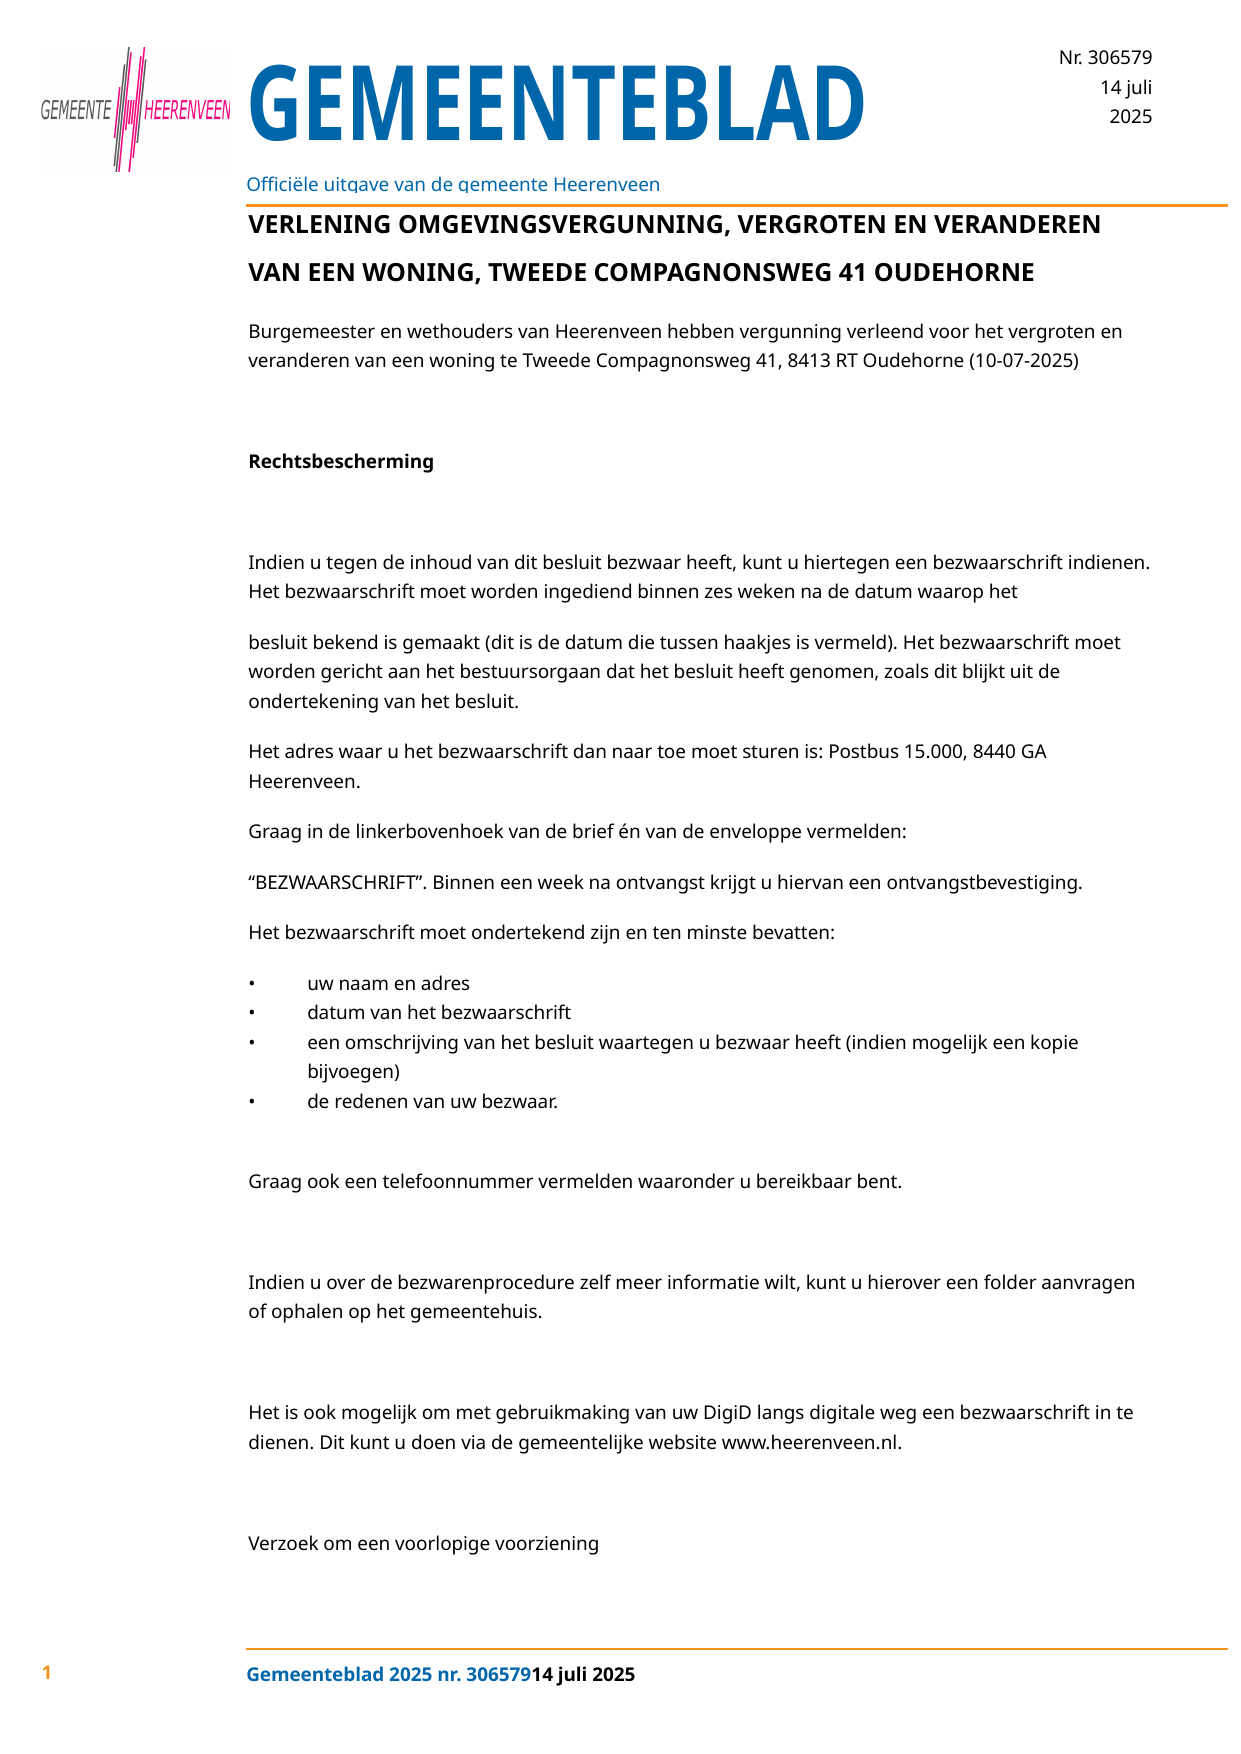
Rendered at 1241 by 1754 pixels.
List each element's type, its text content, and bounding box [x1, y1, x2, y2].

text Rechtsbescherming [248, 448, 1152, 474]
list uw naam en adres [248, 970, 1152, 996]
text “BEZWAARSCHRIFT”. Binnen een week na ontvangst krijgt u hiervan een ontvangstbevestiging. [248, 869, 1152, 895]
list datum van het bezwaarschrift [248, 999, 1152, 1025]
text Indien u tegen de inhoud van dit besluit bezwaar heeft, kunt u hiertegen een bezwaarschrift indienen. Het bezwaarschrift moet worden ingediend binnen zes weken na de datum waarop het [248, 549, 1152, 604]
text Burgemeester en wethouders van Heerenveen hebben vergunning verleend voor het vergroten en veranderen van een woning te Tweede Compagnonsweg 41, 8413 RT Oudehorne (10-07-2025) [248, 318, 1152, 373]
text Verzoek om een voorlopige voorziening [248, 1530, 1152, 1556]
text Het is ook mogelijk om met gebruikmaking van uw DigiD langs digitale weg een bezwaarschrift in te dienen. Dit kunt u doen via de gemeentelijke website www.heerenveen.nl. [248, 1399, 1152, 1455]
text Graag ook een telefoonnummer vermelden waaronder u bereikbaar bent. [248, 1168, 1152, 1194]
text Het bezwaarschrift moet ondertekend zijn en ten minste bevatten: [248, 919, 1152, 945]
list de redenen van uw bezwaar. [248, 1088, 1152, 1114]
text Indien u over de bezwarenprocedure zelf meer informatie wilt, kunt u hierover een folder aanvragen of ophalen op het gemeentehuis. [248, 1269, 1152, 1324]
text besluit bekend is gemaakt (dit is de datum die tussen haakjes is vermeld). Het bezwaarschrift moet worden gericht aan het bestuursorgaan dat het besluit heeft genomen, zoals dit blijkt uit de ondertekening van het besluit. [248, 629, 1152, 714]
text Graag in de linkerbovenhoek van de brief én van de enveloppe vermelden: [248, 819, 1152, 844]
picture [41, 47, 231, 172]
text VERLENING OMGEVINGSVERGUNNING, VERGROTEN EN VERANDEREN VAN EEN WONING, TWEEDE COMPAGNONSWEG 41 OUDEHORNE [248, 207, 1152, 288]
list een omschrijving van het besluit waartegen u bezwaar heeft (indien mogelijk een kopie bijvoegen) [248, 1029, 1152, 1084]
text Het adres waar u het bezwaarschrift dan naar toe moet sturen is: Postbus 15.000, 8440 GA Heerenveen. [248, 739, 1152, 794]
